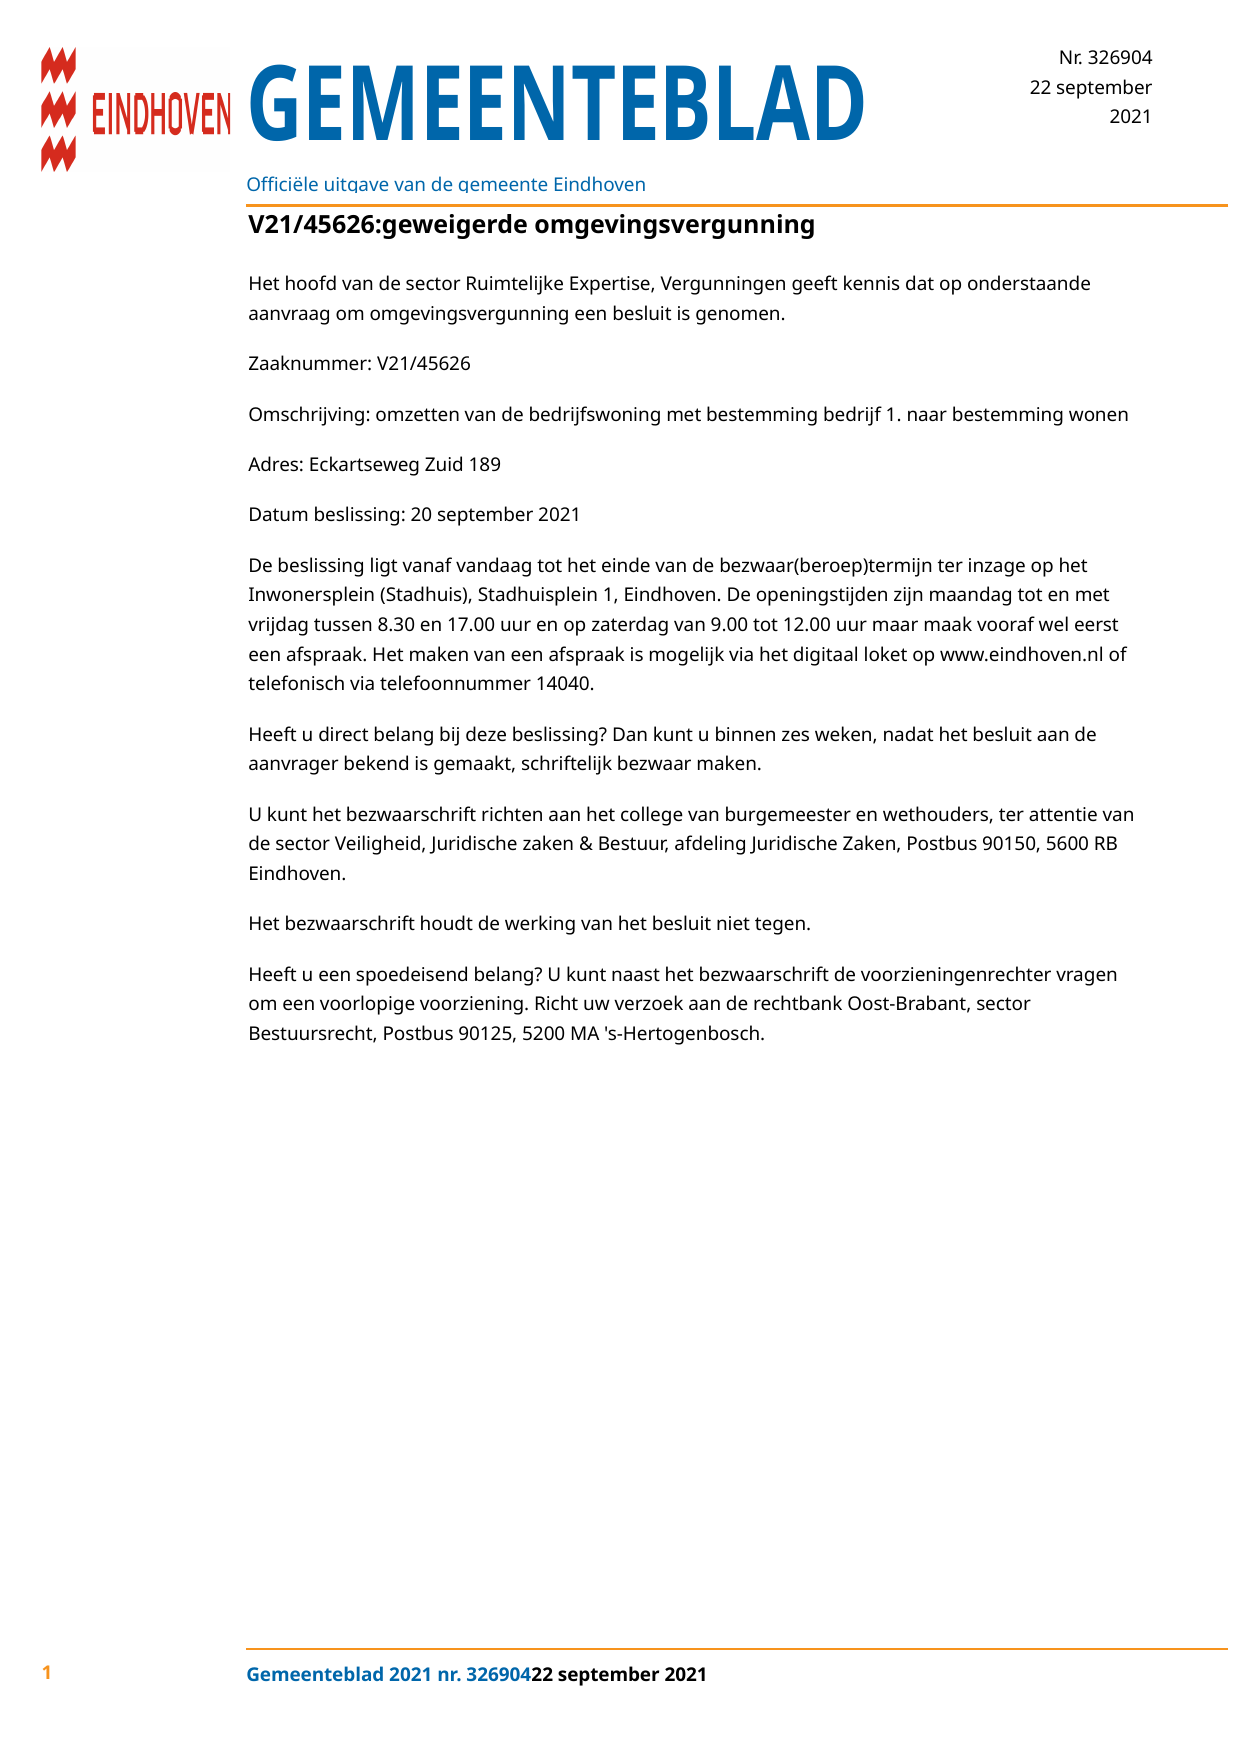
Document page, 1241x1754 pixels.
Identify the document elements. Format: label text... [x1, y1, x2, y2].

text De beslissing ligt vanaf vandaag tot het einde van de bezwaar(beroep)termijn ter inzage op het Inwonersplein (Stadhuis), Stadhuisplein 1, Eindhoven. De openingstijden zijn maandag tot en met vrijdag tussen 8.30 en 17.00 uur en op zaterdag van 9.00 tot 12.00 uur maar maak vooraf wel eerst een afspraak. Het maken van een afspraak is mogelijk via het digitaal loket op www.eindhoven.nl of telefonisch via telefoonnummer 14040. [248, 552, 1152, 696]
text Zaaknummer: V21/45626 [248, 350, 1152, 376]
text Heeft u direct belang bij deze beslissing? Dan kunt u binnen zes weken, nadat het besluit aan de aanvrager bekend is gemaakt, schriftelijk bezwaar maken. [248, 721, 1152, 776]
picture [41, 47, 231, 172]
text Datum beslissing: 20 september 2021 [248, 502, 1152, 527]
text Het bezwaarschrift houdt de werking van het besluit niet tegen. [248, 910, 1152, 936]
text Het hoofd van de sector Ruimtelijke Expertise, Vergunningen geeft kennis dat op onderstaande aanvraag om omgevingsvergunning een besluit is genomen. [248, 270, 1152, 326]
text Adres: Eckartseweg Zuid 189 [248, 451, 1152, 477]
text U kunt het bezwaarschrift richten aan het college van burgemeester en wethouders, ter attentie van de sector Veiligheid, Juridische zaken & Bestuur, afdeling Juridische Zaken, Postbus 90150, 5600 RB Eindhoven. [248, 801, 1152, 886]
text Omschrijving: omzetten van de bedrijfswoning met bestemming bedrijf 1. naar bestemming wonen [248, 401, 1152, 426]
text Heeft u een spoedeisend belang? U kunt naast het bezwaarschrift de voorzieningenrechter vragen om een voorlopige voorziening. Richt uw verzoek aan de rechtbank Oost-Brabant, sector Bestuursrecht, Postbus 90125, 5200 MA 's-Hertogenbosch. [248, 961, 1152, 1046]
text V21/45626:geweigerde omgevingsvergunning [248, 207, 1152, 241]
